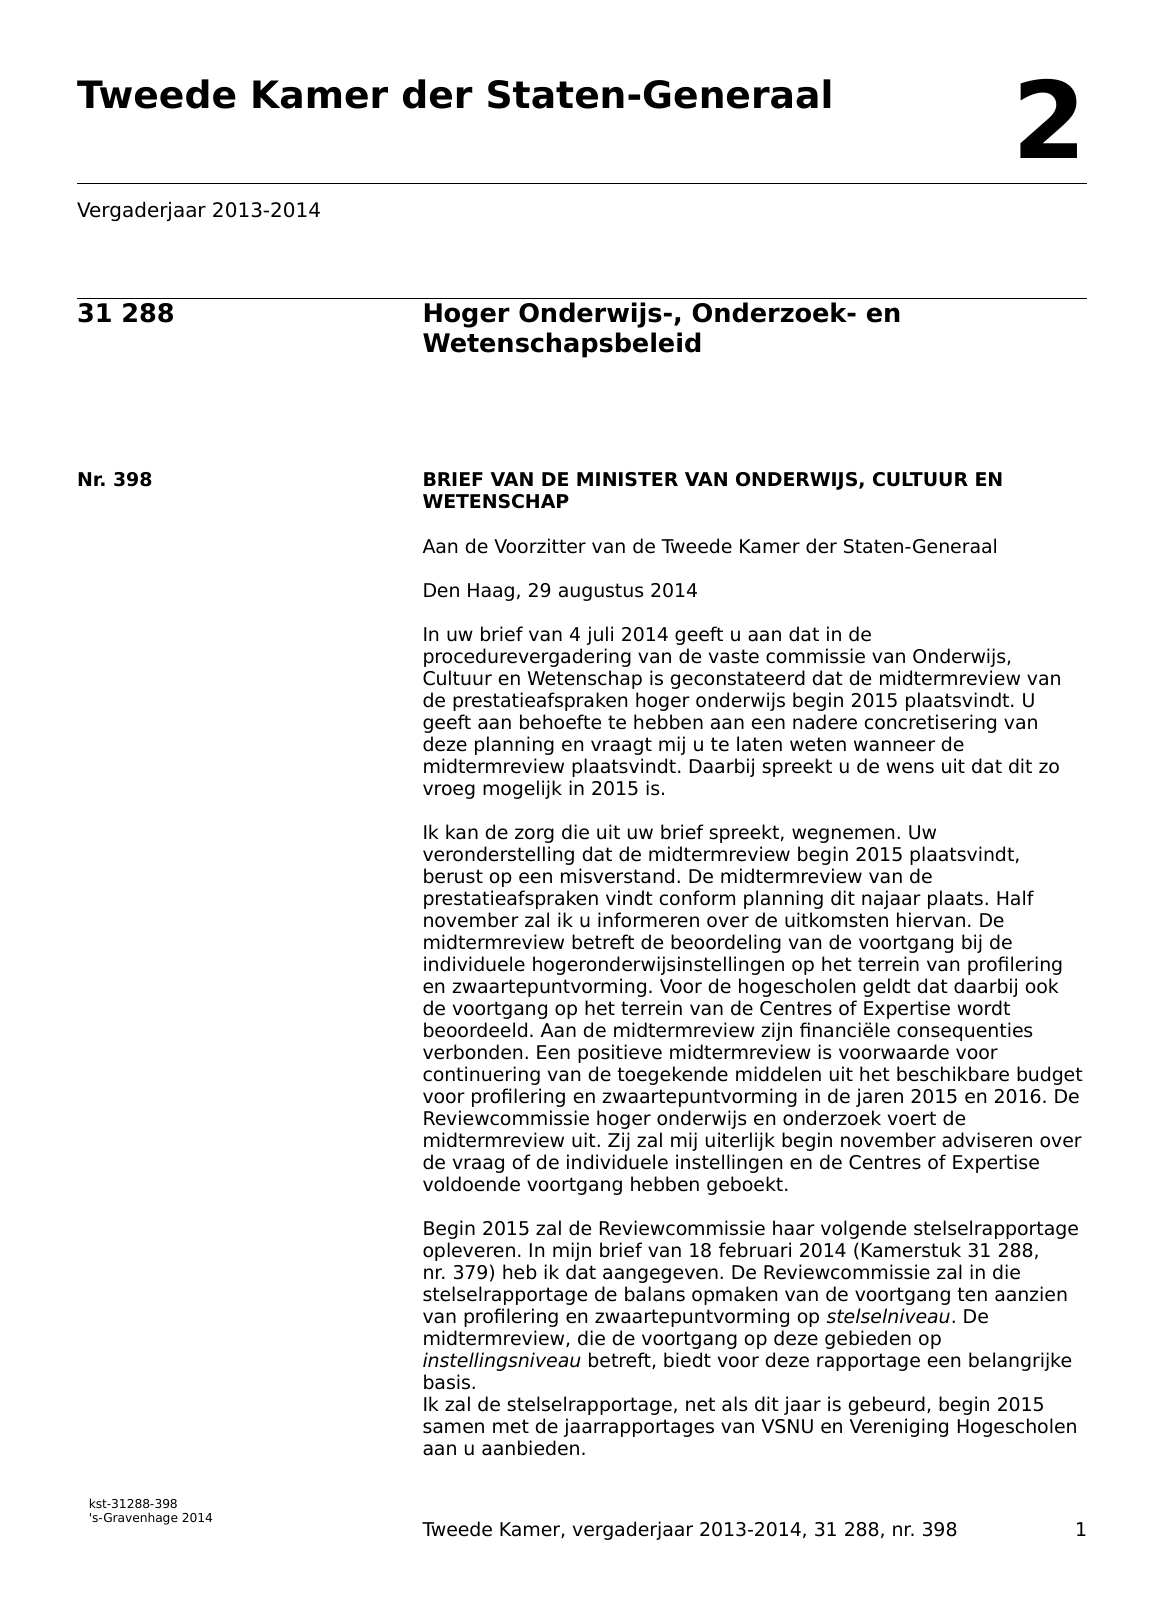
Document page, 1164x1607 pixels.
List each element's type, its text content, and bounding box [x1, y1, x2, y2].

table_header Tweede Kamer der Staten-Generaal [77, 59, 886, 183]
text Den Haag, 29 augustus 2014 [422, 580, 1087, 602]
text Ik zal de stelselrapportage, net als dit jaar is gebeurd, begin 2015 samen met de jaarrapportages van VSNU en Vereniging Hogescholen aan u aanbieden. [422, 1393, 1087, 1459]
text Ik kan de zorg die uit uw brief spreekt, wegnemen. Uw veronderstelling dat de midtermreview begin 2015 plaatsvindt, berust op een misverstand. De midtermreview van de prestatieafspraken vindt conform planning dit najaar plaats. Half november zal ik u informeren over de uitkomsten hiervan. De midtermreview betreft de beoordeling van de voortgang bij de individuele hogeronderwijsinstellingen op het terrein van profilering en zwaartepuntvorming. Voor de hogescholen geldt dat daarbij ook de voortgang op het terrein van de Centres of Expertise wordt beoordeeld. Aan de midtermreview zijn financiële consequenties verbonden. Een positieve midtermreview is voorwaarde voor continuering van de toegekende middelen uit het beschikbare budget voor profilering en zwaartepuntvorming in de jaren 2015 en 2016. De Reviewcommissie hoger onderwijs en onderzoek voert de midtermreview uit. Zij zal mij uiterlijk begin november adviseren over de vraag of de individuele instellingen en de Centres of Expertise voldoende voortgang hebben geboekt. [422, 822, 1087, 1196]
text Begin 2015 zal de Reviewcommissie haar volgende stelselrapportage opleveren. In mijn brief van 18 februari 2014 (Kamerstuk 31 288, nr. 379) heb ik dat aangegeven. De Reviewcommissie zal in die stelselrapportage de balans opmaken van de voortgang ten aanzien van profilering en zwaartepuntvorming op stelselniveau. De midtermreview, die de voortgang op deze gebieden op instellingsniveau betreft, biedt voor deze rapportage een belangrijke basis. [422, 1218, 1087, 1393]
text In uw brief van 4 juli 2014 geeft u aan dat in de procedurevergadering van de vaste commissie van Onderwijs, Cultuur en Wetenschap is geconstateerd dat de midtermreview van de prestatieafspraken hoger onderwijs begin 2015 plaatsvindt. U geeft aan behoefte te hebben aan een nadere concretisering van deze planning en vraagt mij u te laten weten wanneer de midtermreview plaatsvindt. Daarbij spreekt u de wens uit dat dit zo vroeg mogelijk in 2015 is. [422, 624, 1087, 800]
table_header 2 [886, 59, 1087, 183]
subtitle 31 288 Hoger Onderwijs-, Onderzoek- en Wetenschapsbeleid [77, 299, 1087, 358]
subtitle Nr. 398 BRIEF VAN DE MINISTER VAN ONDERWIJS, CULTUUR EN WETENSCHAP [77, 469, 1087, 513]
table_cell Vergaderjaar 2013-2014 [77, 184, 1087, 298]
text Aan de Voorzitter van de Tweede Kamer der Staten-Generaal [422, 536, 1087, 557]
text 's-Gravenhage 2014 [88, 1511, 323, 1525]
text kst-31288-398 [88, 1497, 323, 1511]
